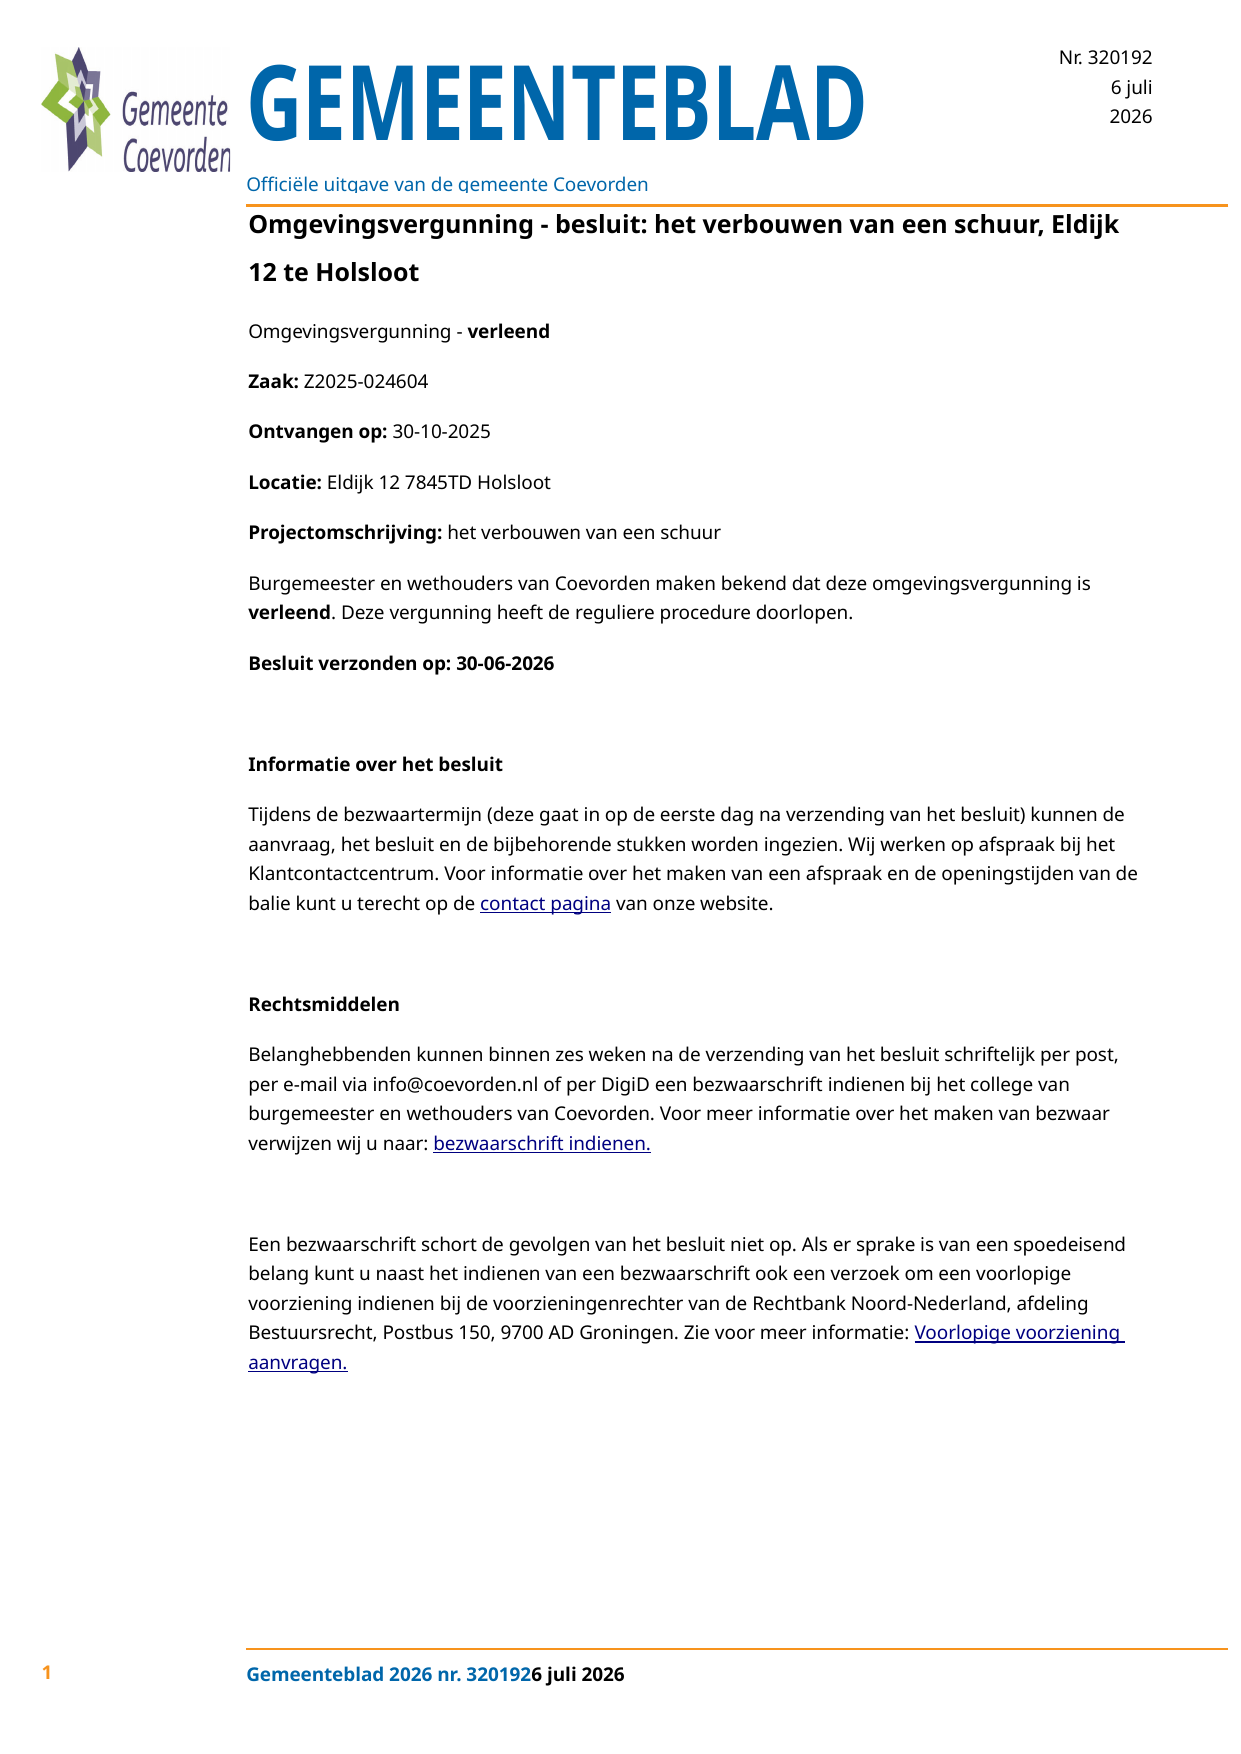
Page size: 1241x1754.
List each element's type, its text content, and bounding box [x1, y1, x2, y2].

text Rechtsmiddelen [248, 991, 1152, 1017]
text Een bezwaarschrift schort de gevolgen van het besluit niet op. Als er sprake is van een spoedeisend belang kunt u naast het indienen van een bezwaarschrift ook een verzoek om een voorlopige voorziening indienen bij de voorzieningenrechter van de Rechtbank Noord-Nederland, afdeling Bestuursrecht, Postbus 150, 9700 AD Groningen. Zie voor meer informatie: Voorlopige voorziening aanvragen. [248, 1231, 1152, 1375]
text Ontvangen op: 30-10-2025 [248, 419, 1152, 444]
text Omgevingsvergunning - besluit: het verbouwen van een schuur, Eldijk 12 te Holsloot [248, 207, 1152, 288]
text Burgemeester en wethouders van Coevorden maken bekend dat deze omgevingsvergunning is verleend. Deze vergunning heeft de reguliere procedure doorlopen. [248, 570, 1152, 625]
picture [41, 47, 231, 172]
text Tijdens de bezwaartermijn (deze gaat in op de eerste dag na verzending van het besluit) kunnen de aanvraag, het besluit en de bijbehorende stukken worden ingezien. Wij werken op afspraak bij het Klantcontactcentrum. Voor informatie over het maken van een afspraak en de openingstijden van de balie kunt u terecht op de contact pagina van onze website. [248, 801, 1152, 916]
text Zaak: Z2025-024604 [248, 368, 1152, 394]
text Belanghebbenden kunnen binnen zes weken na de verzending van het besluit schriftelijk per post, per e-mail via info@coevorden.nl of per DigiD een bezwaarschrift indienen bij het college van burgemeester en wethouders van Coevorden. Voor meer informatie over het maken van bezwaar verwijzen wij u naar: bezwaarschrift indienen. [248, 1041, 1152, 1156]
text Omgevingsvergunning - verleend [248, 318, 1152, 344]
text Projectomschrijving: het verbouwen van een schuur [248, 519, 1152, 545]
text Besluit verzonden op: 30-06-2026 [248, 650, 1152, 676]
text Informatie over het besluit [248, 751, 1152, 777]
text Locatie: Eldijk 12 7845TD Holsloot [248, 469, 1152, 495]
